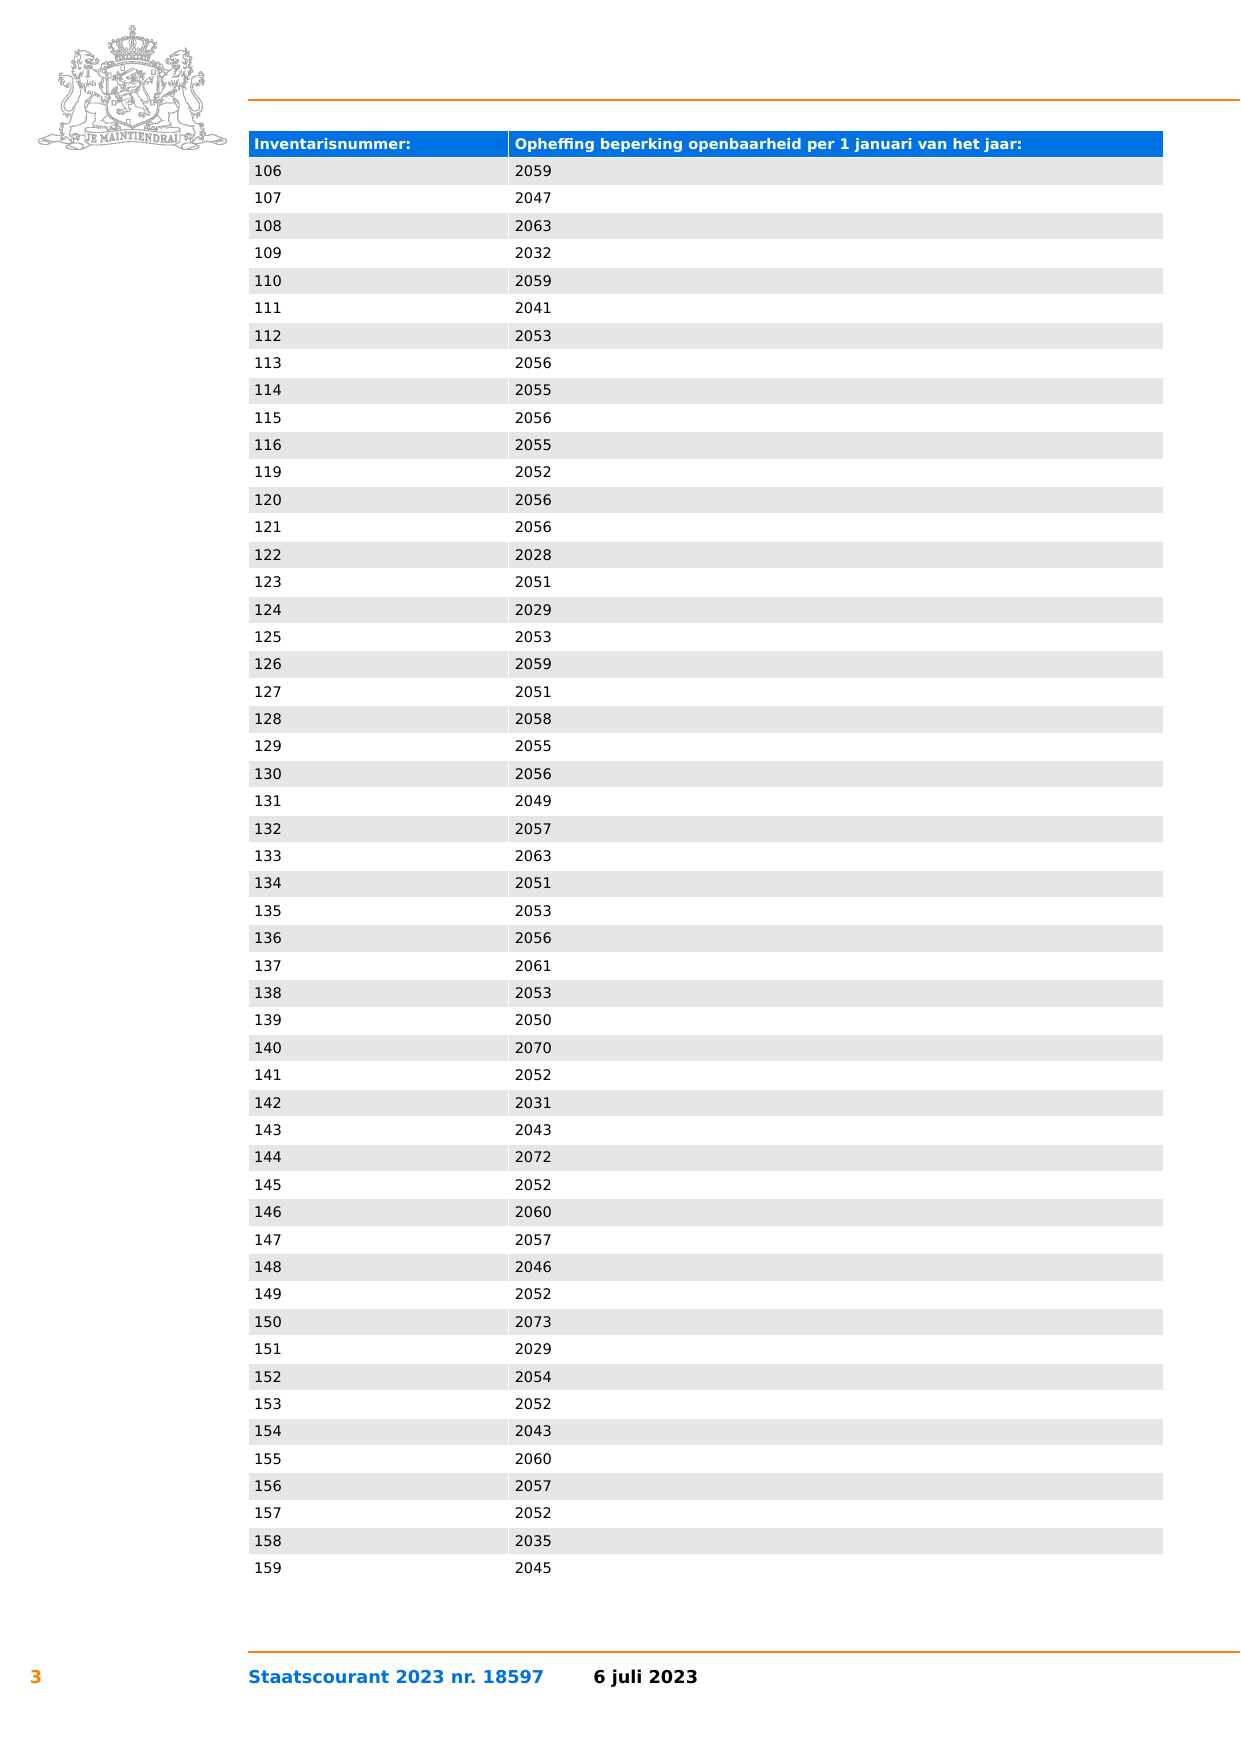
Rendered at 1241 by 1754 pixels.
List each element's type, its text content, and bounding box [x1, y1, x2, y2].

table_cell 106 [249, 158, 508, 185]
table_cell 2053 [509, 624, 1163, 650]
table_cell 2051 [509, 679, 1163, 705]
table_cell 140 [249, 1035, 508, 1061]
table_cell 2041 [509, 295, 1163, 322]
table_cell 157 [249, 1501, 508, 1527]
table_cell 136 [249, 925, 508, 952]
table_cell 110 [249, 268, 508, 294]
table_cell 124 [249, 597, 508, 623]
table_cell 2056 [509, 761, 1163, 787]
table_cell 2049 [509, 789, 1163, 815]
table_cell 126 [249, 651, 508, 678]
table_cell 2060 [509, 1446, 1163, 1472]
table_cell 107 [249, 186, 508, 212]
table_cell 2028 [509, 542, 1163, 568]
table_cell 2047 [509, 186, 1163, 212]
table_cell 2063 [509, 213, 1163, 239]
table_cell 2043 [509, 1117, 1163, 1143]
table_cell 2059 [509, 158, 1163, 185]
table_cell 2031 [509, 1090, 1163, 1116]
table_cell 131 [249, 789, 508, 815]
table_cell 111 [249, 295, 508, 322]
table_cell 135 [249, 898, 508, 924]
table_cell 145 [249, 1172, 508, 1198]
table_cell 116 [249, 432, 508, 459]
table_cell 146 [249, 1199, 508, 1226]
table_cell 137 [249, 953, 508, 979]
table_cell 2073 [509, 1309, 1163, 1335]
table_cell 2043 [509, 1419, 1163, 1445]
table_cell 139 [249, 1008, 508, 1034]
picture [38, 25, 227, 150]
table_cell 128 [249, 706, 508, 733]
table_cell 141 [249, 1063, 508, 1089]
table_cell 114 [249, 378, 508, 404]
table_cell 130 [249, 761, 508, 787]
table_cell 138 [249, 980, 508, 1007]
table_cell 2052 [509, 1172, 1163, 1198]
table_cell 2056 [509, 487, 1163, 513]
table_cell 2055 [509, 378, 1163, 404]
table_cell 2063 [509, 843, 1163, 869]
table_cell 2072 [509, 1145, 1163, 1171]
table_cell 121 [249, 515, 508, 541]
table_cell 2056 [509, 350, 1163, 376]
table_cell 2051 [509, 871, 1163, 897]
table_cell 142 [249, 1090, 508, 1116]
table_cell 2054 [509, 1364, 1163, 1390]
table_cell 150 [249, 1309, 508, 1335]
table_cell 123 [249, 569, 508, 596]
table_cell 2052 [509, 1501, 1163, 1527]
table_cell 2029 [509, 1336, 1163, 1363]
table_cell 147 [249, 1227, 508, 1253]
table_cell 2053 [509, 980, 1163, 1007]
table_cell 158 [249, 1528, 508, 1554]
table_cell 122 [249, 542, 508, 568]
table_cell 2057 [509, 1473, 1163, 1500]
table_cell 2050 [509, 1008, 1163, 1034]
table_cell 125 [249, 624, 508, 650]
table_cell 2053 [509, 323, 1163, 349]
table_cell 144 [249, 1145, 508, 1171]
table_cell 2059 [509, 651, 1163, 678]
table_cell 2057 [509, 816, 1163, 842]
table_cell 108 [249, 213, 508, 239]
table_cell 151 [249, 1336, 508, 1363]
table_cell 127 [249, 679, 508, 705]
table_cell 2052 [509, 1063, 1163, 1089]
table_cell 120 [249, 487, 508, 513]
table_cell 119 [249, 460, 508, 486]
table_cell 2056 [509, 405, 1163, 431]
table_cell 2070 [509, 1035, 1163, 1061]
table_cell 2056 [509, 925, 1163, 952]
table_cell 153 [249, 1391, 508, 1417]
table_cell 133 [249, 843, 508, 869]
table_cell 148 [249, 1254, 508, 1281]
table_cell 113 [249, 350, 508, 376]
table_cell 2057 [509, 1227, 1163, 1253]
table_cell 2061 [509, 953, 1163, 979]
table_cell 159 [249, 1556, 508, 1582]
table_cell 109 [249, 241, 508, 267]
table_cell 2052 [509, 1282, 1163, 1308]
table_cell 155 [249, 1446, 508, 1472]
table_cell 149 [249, 1282, 508, 1308]
table_cell 152 [249, 1364, 508, 1390]
table_cell 2052 [509, 1391, 1163, 1417]
table_cell 156 [249, 1473, 508, 1500]
table_cell 143 [249, 1117, 508, 1143]
table_cell 2056 [509, 515, 1163, 541]
table_cell 2055 [509, 432, 1163, 459]
table_cell 2060 [509, 1199, 1163, 1226]
table_cell 2059 [509, 268, 1163, 294]
table_cell 112 [249, 323, 508, 349]
table_cell 134 [249, 871, 508, 897]
table_cell 2032 [509, 241, 1163, 267]
table_cell 154 [249, 1419, 508, 1445]
table_cell 129 [249, 734, 508, 760]
table_cell 115 [249, 405, 508, 431]
table_cell 2035 [509, 1528, 1163, 1554]
table_cell 2055 [509, 734, 1163, 760]
table_cell 2053 [509, 898, 1163, 924]
table_cell 2046 [509, 1254, 1163, 1281]
table_header Opheffing beperking openbaarheid per 1 januari van het jaar: [509, 131, 1163, 157]
table_header Inventarisnummer: [249, 131, 508, 157]
table_cell 2045 [509, 1556, 1163, 1582]
table_cell 2058 [509, 706, 1163, 733]
table_cell 2052 [509, 460, 1163, 486]
table_cell 2029 [509, 597, 1163, 623]
table_cell 2051 [509, 569, 1163, 596]
table_cell 132 [249, 816, 508, 842]
